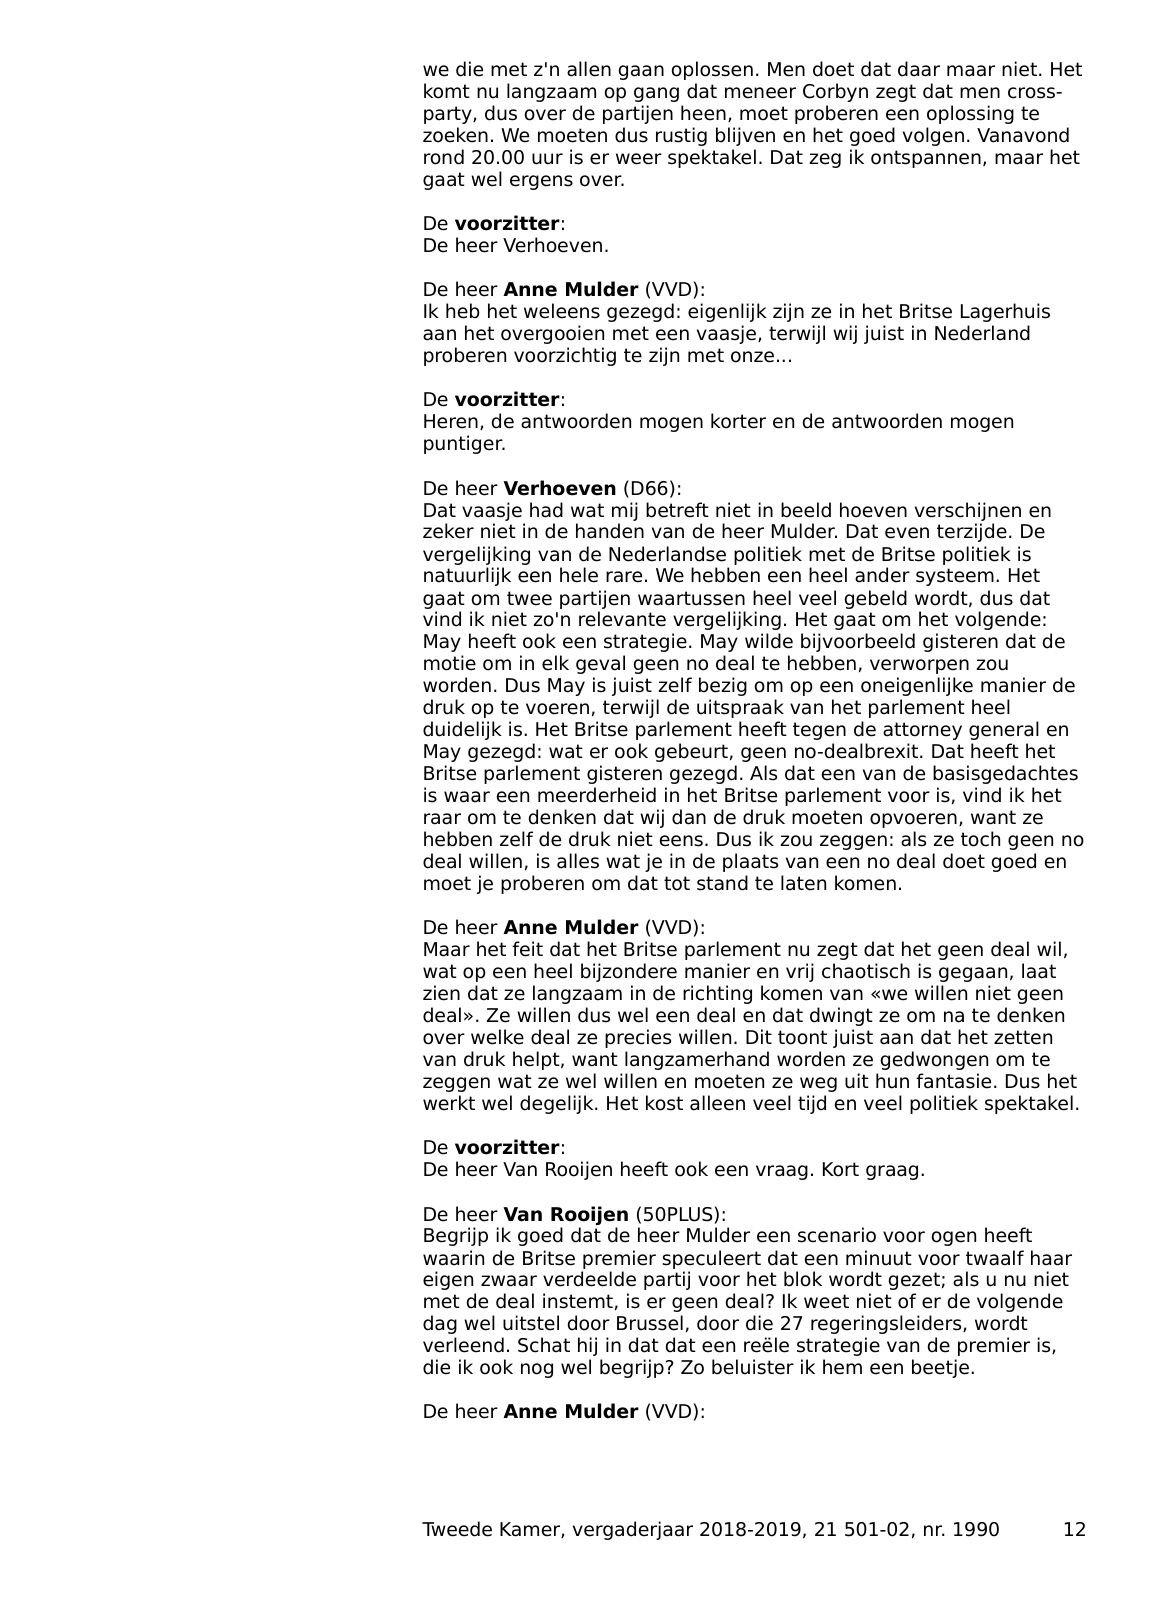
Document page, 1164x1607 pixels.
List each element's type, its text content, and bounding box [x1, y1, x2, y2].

text De heer Verhoeven (D66): [422, 477, 1087, 499]
text De heer Verhoeven. [422, 235, 1087, 257]
text Dat vaasje had wat mij betreft niet in beeld hoeven verschijnen en zeker niet in de handen van de heer Mulder. Dat even terzijde. De vergelijking van de Nederlandse politiek met de Britse politiek is natuurlijk een hele rare. We hebben een heel ander systeem. Het gaat om twee partijen waartussen heel veel gebeld wordt, dus dat vind ik niet zo'n relevante vergelijking. Het gaat om het volgende: May heeft ook een strategie. May wilde bijvoorbeeld gisteren dat de motie om in elk geval geen no deal te hebben, verworpen zou worden. Dus May is juist zelf bezig om op een oneigenlijke manier de druk op te voeren, terwijl de uitspraak van het parlement heel duidelijk is. Het Britse parlement heeft tegen de attorney general en May gezegd: wat er ook gebeurt, geen no-dealbrexit. Dat heeft het Britse parlement gisteren gezegd. Als dat een van de basisgedachtes is waar een meerderheid in het Britse parlement voor is, vind ik het raar om te denken dat wij dan de druk moeten opvoeren, want ze hebben zelf de druk niet eens. Dus ik zou zeggen: als ze toch geen no deal willen, is alles wat je in de plaats van een no deal doet goed en moet je proberen om dat tot stand te laten komen. [422, 499, 1087, 895]
text De heer Anne Mulder (VVD): [422, 279, 1087, 301]
text Maar het feit dat het Britse parlement nu zegt dat het geen deal wil, wat op een heel bijzondere manier en vrij chaotisch is gegaan, laat zien dat ze langzaam in de richting komen van «we willen niet geen deal». Ze willen dus wel een deal en dat dwingt ze om na te denken over welke deal ze precies willen. Dit toont juist aan dat het zetten van druk helpt, want langzamerhand worden ze gedwongen om te zeggen wat ze wel willen en moeten ze weg uit hun fantasie. Dus het werkt wel degelijk. Het kost alleen veel tijd en veel politiek spektakel. [422, 939, 1087, 1115]
text De voorzitter: [422, 1137, 1087, 1159]
text De heer Anne Mulder (VVD): [422, 1401, 1087, 1423]
text De heer Van Rooijen heeft ook een vraag. Kort graag. [422, 1159, 1087, 1181]
text De heer Anne Mulder (VVD): [422, 917, 1087, 939]
text Ik heb het weleens gezegd: eigenlijk zijn ze in het Britse Lagerhuis aan het overgooien met een vaasje, terwijl wij juist in Nederland proberen voorzichtig te zijn met onze... [422, 301, 1087, 367]
text Begrijp ik goed dat de heer Mulder een scenario voor ogen heeft waarin de Britse premier speculeert dat een minuut voor twaalf haar eigen zwaar verdeelde partij voor het blok wordt gezet; als u nu niet met de deal instemt, is er geen deal? Ik weet niet of er de volgende dag wel uitstel door Brussel, door die 27 regeringsleiders, wordt verleend. Schat hij in dat dat een reële strategie van de premier is, die ik ook nog wel begrijp? Zo beluister ik hem een beetje. [422, 1225, 1087, 1379]
text De heer Van Rooijen (50PLUS): [422, 1203, 1087, 1225]
text De voorzitter: [422, 389, 1087, 411]
text De voorzitter: [422, 213, 1087, 235]
text we die met z'n allen gaan oplossen. Men doet dat daar maar niet. Het komt nu langzaam op gang dat meneer Corbyn zegt dat men cross-party, dus over de partijen heen, moet proberen een oplossing te zoeken. We moeten dus rustig blijven en het goed volgen. Vanavond rond 20.00 uur is er weer spektakel. Dat zeg ik ontspannen, maar het gaat wel ergens over. [422, 59, 1087, 191]
text Heren, de antwoorden mogen korter en de antwoorden mogen puntiger. [422, 411, 1087, 455]
